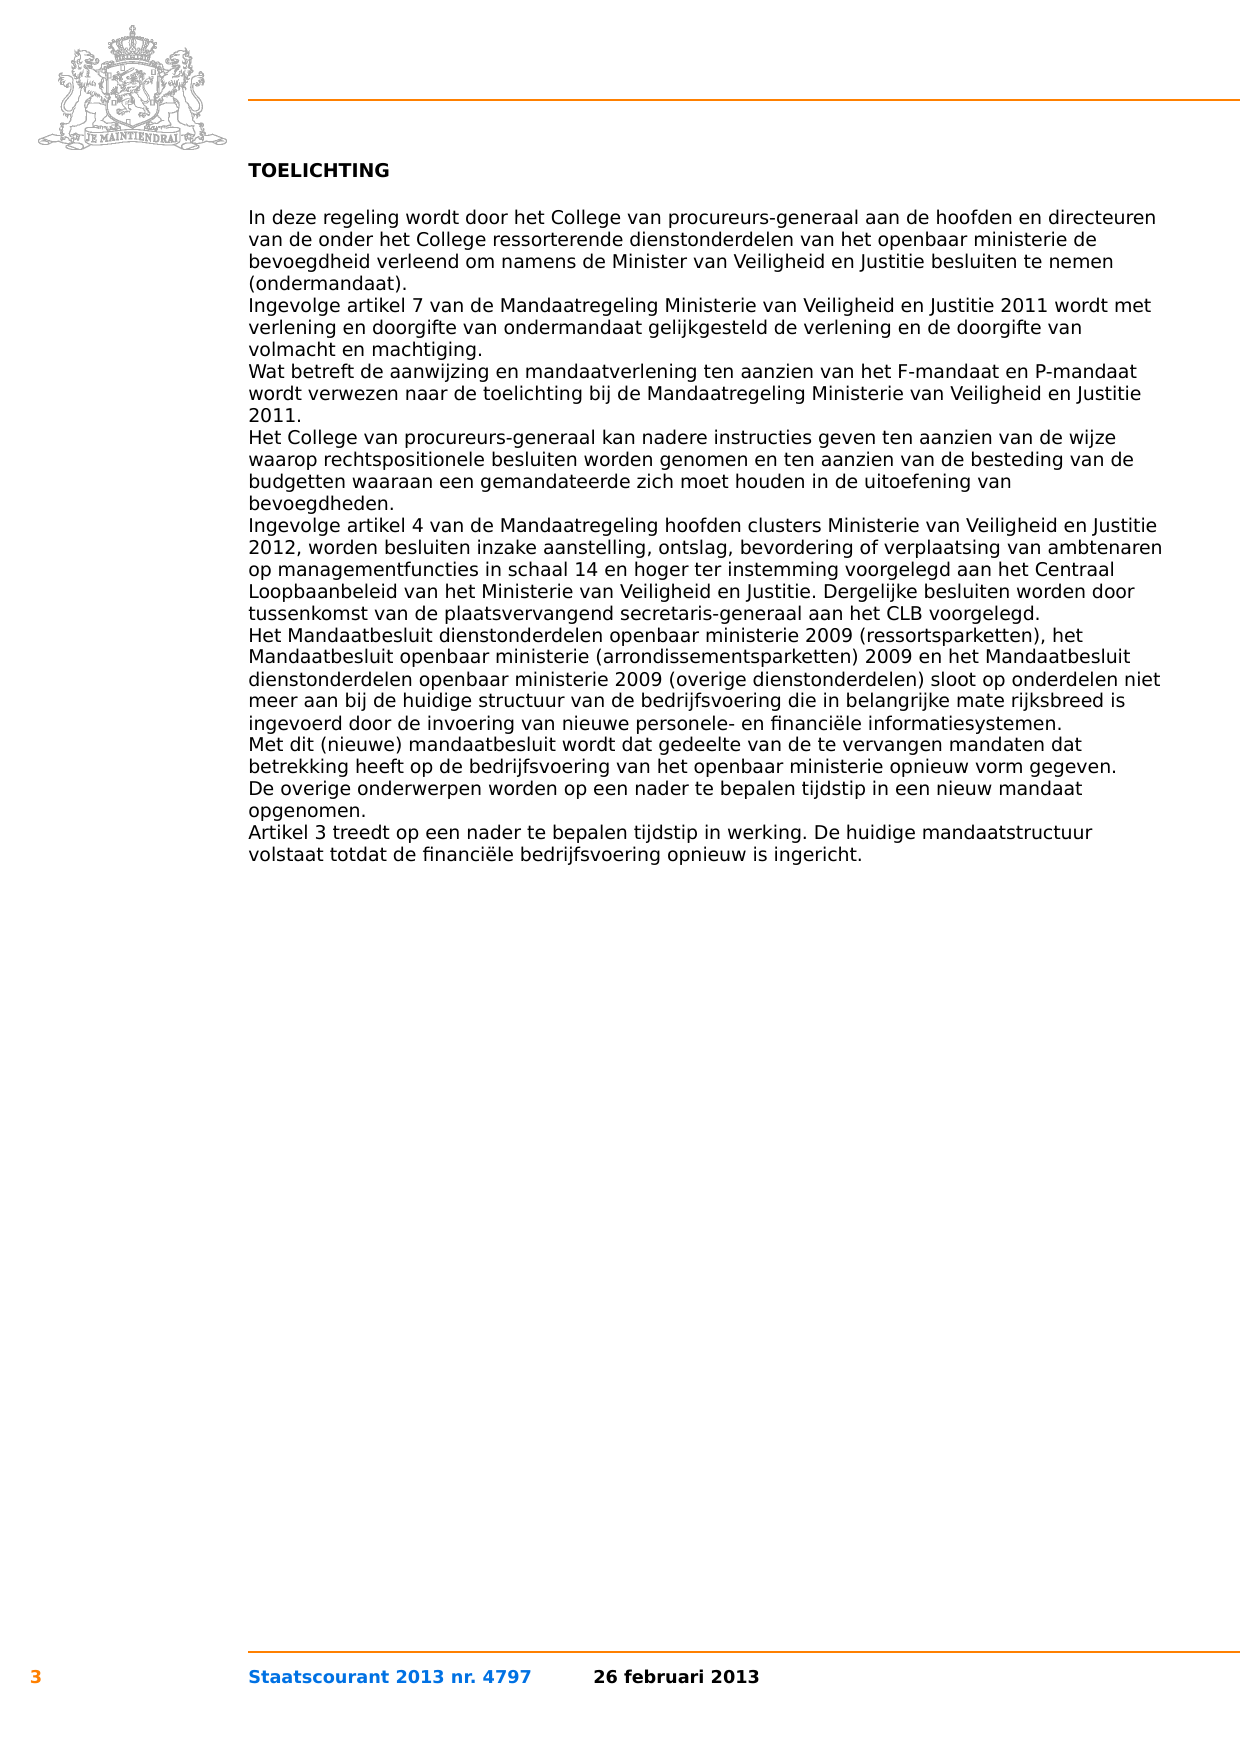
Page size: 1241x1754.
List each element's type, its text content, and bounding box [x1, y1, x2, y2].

text Ingevolge artikel 4 van de Mandaatregeling hoofden clusters Ministerie van Veiligheid en Justitie 2012, worden besluiten inzake aanstelling, ontslag, bevordering of verplaatsing van ambtenaren op managementfuncties in schaal 14 en hoger ter instemming voorgelegd aan het Centraal Loopbaanbeleid van het Ministerie van Veiligheid en Justitie. Dergelijke besluiten worden door tussenkomst van de plaatsvervangend secretaris-generaal aan het CLB voorgelegd. [248, 514, 1163, 624]
text Artikel 3 treedt op een nader te bepalen tijdstip in werking. De huidige mandaatstructuur volstaat totdat de financiële bedrijfsvoering opnieuw is ingericht. [248, 822, 1163, 866]
subtitle TOELICHTING [248, 160, 1163, 182]
text Met dit (nieuwe) mandaatbesluit wordt dat gedeelte van de te vervangen mandaten dat betrekking heeft op de bedrijfsvoering van het openbaar ministerie opnieuw vorm gegeven. [248, 734, 1163, 778]
text Ingevolge artikel 7 van de Mandaatregeling Ministerie van Veiligheid en Justitie 2011 wordt met verlening en doorgifte van ondermandaat gelijkgesteld de verlening en de doorgifte van volmacht en machtiging. [248, 295, 1163, 361]
text De overige onderwerpen worden op een nader te bepalen tijdstip in een nieuw mandaat opgenomen. [248, 778, 1163, 822]
picture [38, 25, 227, 150]
text Het Mandaatbesluit dienstonderdelen openbaar ministerie 2009 (ressortsparketten), het Mandaatbesluit openbaar ministerie (arrondissementsparketten) 2009 en het Mandaatbesluit dienstonderdelen openbaar ministerie 2009 (overige dienstonderdelen) sloot op onderdelen niet meer aan bij de huidige structuur van de bedrijfsvoering die in belangrijke mate rijksbreed is ingevoerd door de invoering van nieuwe personele- en financiële informatiesystemen. [248, 624, 1163, 734]
text In deze regeling wordt door het College van procureurs-generaal aan de hoofden en directeuren van de onder het College ressorterende dienstonderdelen van het openbaar ministerie de bevoegdheid verleend om namens de Minister van Veiligheid en Justitie besluiten te nemen (ondermandaat). [248, 207, 1163, 295]
text Wat betreft de aanwijzing en mandaatverlening ten aanzien van het F-mandaat en P-mandaat wordt verwezen naar de toelichting bij de Mandaatregeling Ministerie van Veiligheid en Justitie 2011. [248, 361, 1163, 427]
text Het College van procureurs-generaal kan nadere instructies geven ten aanzien van de wijze waarop rechtspositionele besluiten worden genomen en ten aanzien van de besteding van de budgetten waaraan een gemandateerde zich moet houden in de uitoefening van bevoegdheden. [248, 427, 1163, 514]
